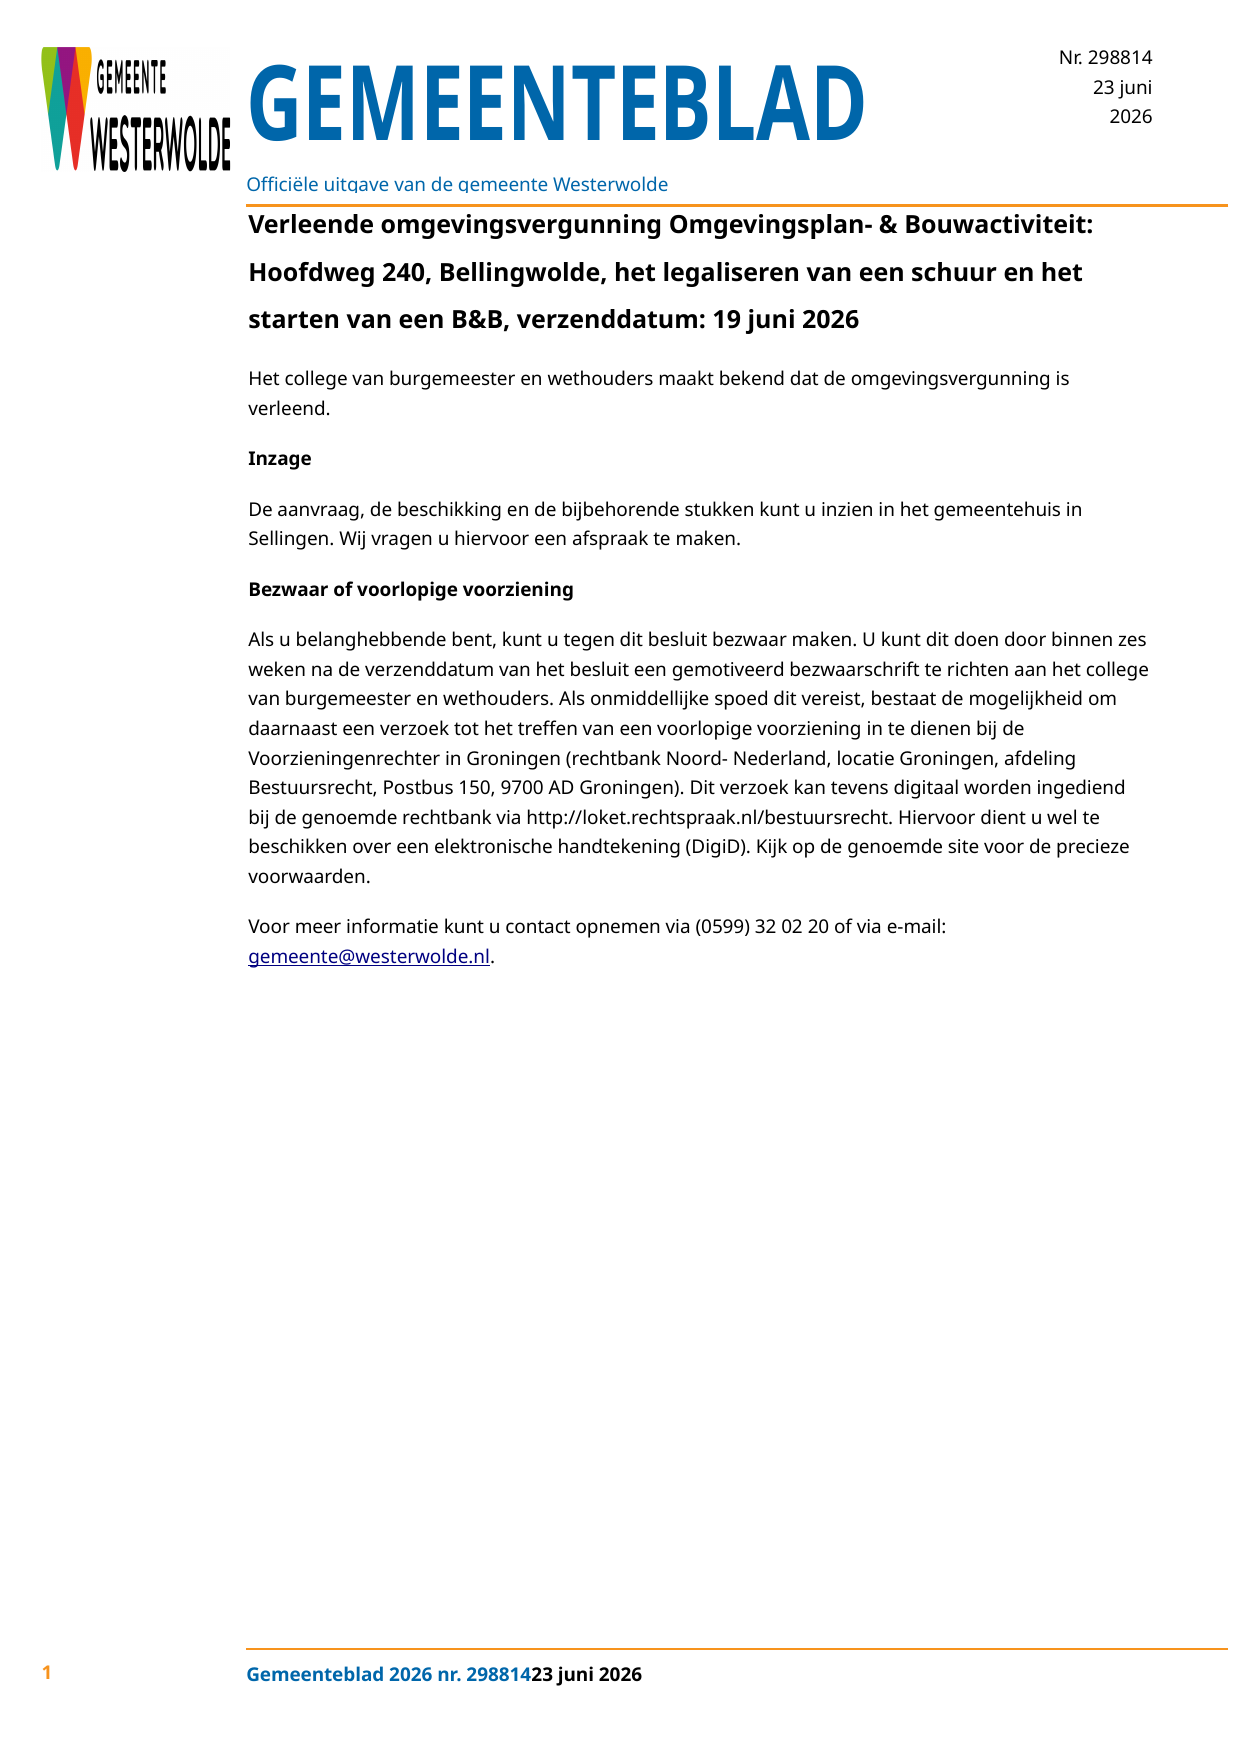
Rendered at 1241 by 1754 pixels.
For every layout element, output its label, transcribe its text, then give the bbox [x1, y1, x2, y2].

picture [41, 47, 231, 172]
text Als u belanghebbende bent, kunt u tegen dit besluit bezwaar maken. U kunt dit doen door binnen zes weken na de verzenddatum van het besluit een gemotiveerd bezwaarschrift te richten aan het college van burgemeester en wethouders. Als onmiddellijke spoed dit vereist, bestaat de mogelijkheid om daarnaast een verzoek tot het treffen van een voorlopige voorziening in te dienen bij de Voorzieningenrechter in Groningen (rechtbank Noord- Nederland, locatie Groningen, afdeling Bestuursrecht, Postbus 150, 9700 AD Groningen). Dit verzoek kan tevens digitaal worden ingediend bij de genoemde rechtbank via http://loket.rechtspraak.nl/bestuursrecht. Hiervoor dient u wel te beschikken over een elektronische handtekening (DigiD). Kijk op de genoemde site voor de precieze voorwaarden. [248, 626, 1152, 889]
text De aanvraag, de beschikking en de bijbehorende stukken kunt u inzien in het gemeentehuis in Sellingen. Wij vragen u hiervoor een afspraak te maken. [248, 496, 1152, 551]
text Inzage [248, 446, 1152, 471]
text Verleende omgevingsvergunning Omgevingsplan- & Bouwactiviteit: Hoofdweg 240, Bellingwolde, het legaliseren van een schuur en het starten van een B&B, verzenddatum: 19 juni 2026 [248, 207, 1152, 336]
text Het college van burgemeester en wethouders maakt bekend dat de omgevingsvergunning is verleend. [248, 366, 1152, 421]
text Voor meer informatie kunt u contact opnemen via (0599) 32 02 20 of via e-mail: gemeente@westerwolde.nl. [248, 913, 1152, 969]
text Bezwaar of voorlopige voorziening [248, 576, 1152, 602]
